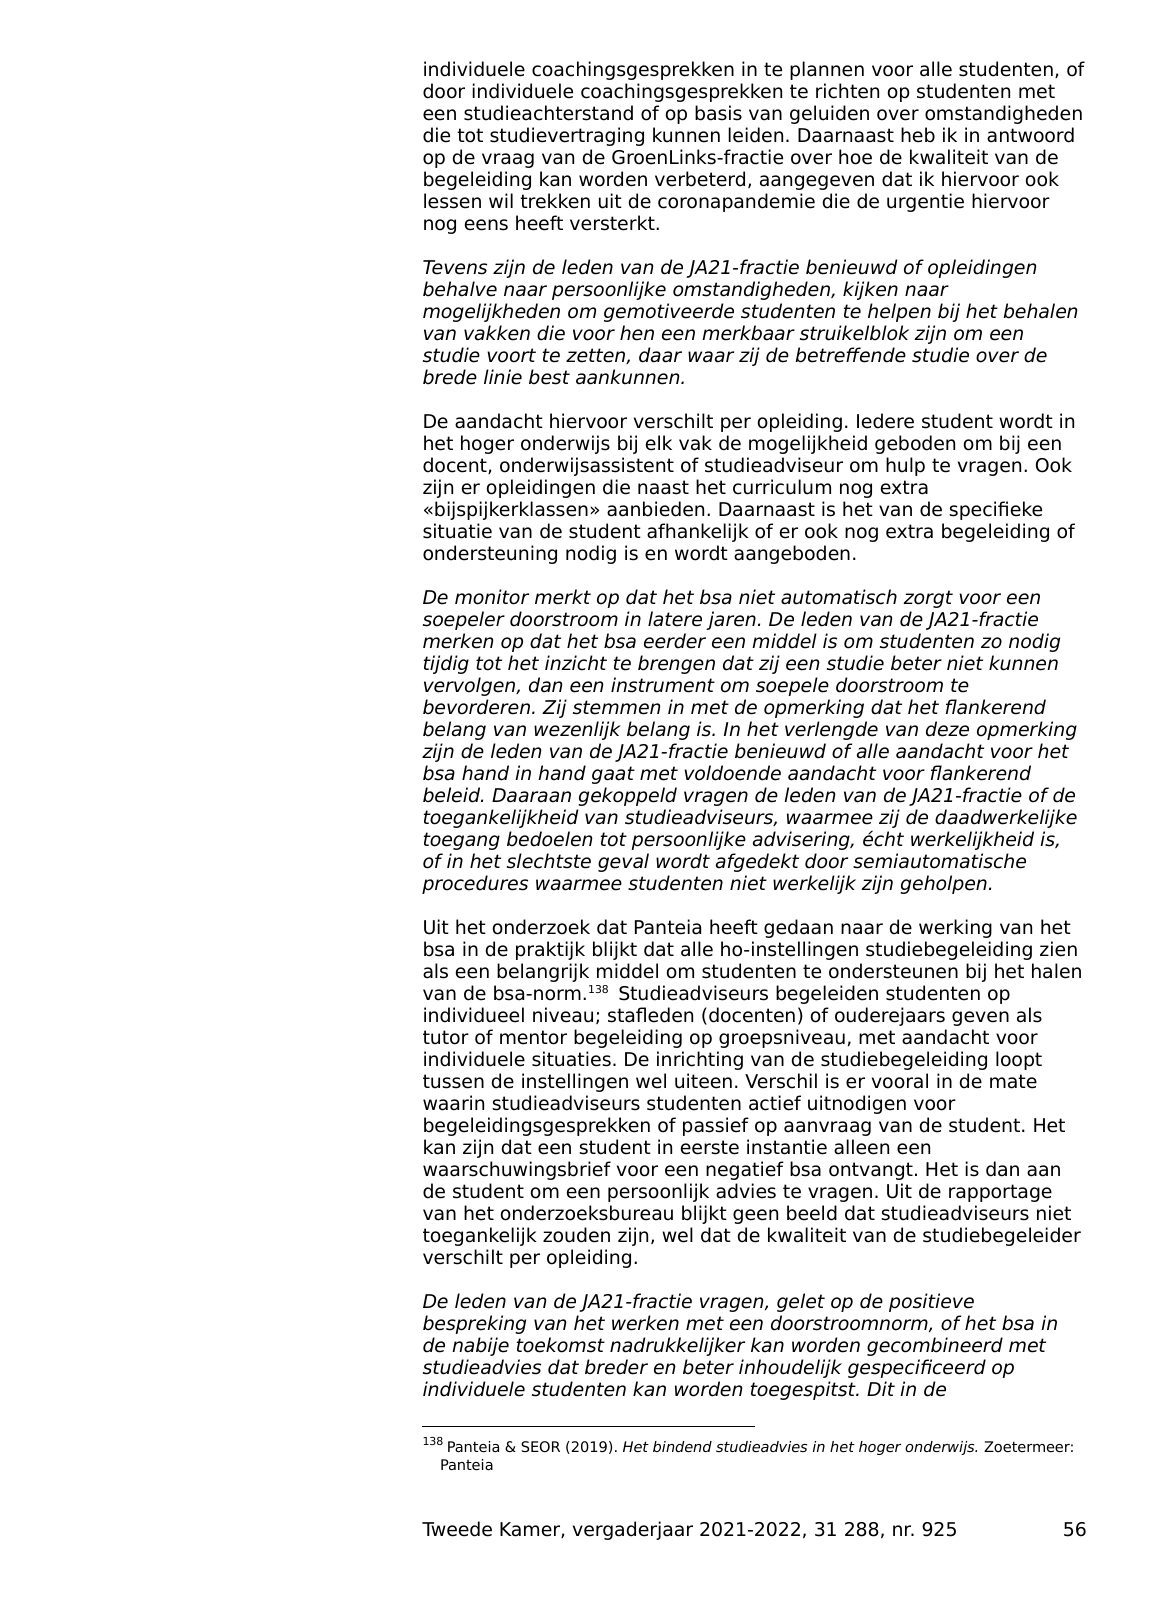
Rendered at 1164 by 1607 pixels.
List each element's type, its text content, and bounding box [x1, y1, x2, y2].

text Tevens zijn de leden van de JA21-fractie benieuwd of opleidingen behalve naar persoonlijke omstandigheden, kijken naar mogelijkheden om gemotiveerde studenten te helpen bij het behalen van vakken die voor hen een merkbaar struikelblok zijn om een studie voort te zetten, daar waar zij de betreffende studie over de brede linie best aankunnen. [422, 257, 1087, 389]
text De leden van de JA21-fractie vragen, gelet op de positieve bespreking van het werken met een doorstroomnorm, of het bsa in de nabije toekomst nadrukkelijker kan worden gecombineerd met studieadvies dat breder en beter inhoudelijk gespecificeerd op individuele studenten kan worden toegespitst. Dit in de [422, 1291, 1087, 1401]
text individuele coachingsgesprekken in te plannen voor alle studenten, of door individuele coachingsgesprekken te richten op studenten met een studieachterstand of op basis van geluiden over omstandigheden die tot studievertraging kunnen leiden. Daarnaast heb ik in antwoord op de vraag van de GroenLinks-fractie over hoe de kwaliteit van de begeleiding kan worden verbeterd, aangegeven dat ik hiervoor ook lessen wil trekken uit de coronapandemie die de urgentie hiervoor nog eens heeft versterkt. [422, 59, 1087, 235]
text Uit het onderzoek dat Panteia heeft gedaan naar de werking van het bsa in de praktijk blijkt dat alle ho-instellingen studiebegeleiding zien als een belangrijk middel om studenten te ondersteunen bij het halen van de bsa-norm. Studieadviseurs begeleiden studenten op individueel niveau; stafleden (docenten) of ouderejaars geven als tutor of mentor begeleiding op groepsniveau, met aandacht voor individuele situaties. De inrichting van de studiebegeleiding loopt tussen de instellingen wel uiteen. Verschil is er vooral in de mate waarin studieadviseurs studenten actief uitnodigen voor begeleidingsgesprekken of passief op aanvraag van de student. Het kan zijn dat een student in eerste instantie alleen een waarschuwingsbrief voor een negatief bsa ontvangt. Het is dan aan de student om een persoonlijk advies te vragen. Uit de rapportage van het onderzoeksbureau blijkt geen beeld dat studieadviseurs niet toegankelijk zouden zijn, wel dat de kwaliteit van de studiebegeleider verschilt per opleiding. [422, 917, 1087, 1269]
text De monitor merkt op dat het bsa niet automatisch zorgt voor een soepeler doorstroom in latere jaren. De leden van de JA21-fractie merken op dat het bsa eerder een middel is om studenten zo nodig tijdig tot het inzicht te brengen dat zij een studie beter niet kunnen vervolgen, dan een instrument om soepele doorstroom te bevorderen. Zij stemmen in met de opmerking dat het flankerend belang van wezenlijk belang is. In het verlengde van deze opmerking zijn de leden van de JA21-fractie benieuwd of alle aandacht voor het bsa hand in hand gaat met voldoende aandacht voor flankerend beleid. Daaraan gekoppeld vragen de leden van de JA21-fractie of de toegankelijkheid van studieadviseurs, waarmee zij de daadwerkelijke toegang bedoelen tot persoonlijke advisering, écht werkelijkheid is, of in het slechtste geval wordt afgedekt door semiautomatische procedures waarmee studenten niet werkelijk zijn geholpen. [422, 587, 1087, 895]
text Panteia & SEOR (2019). Het bindend studieadvies in het hoger onderwijs. Zoetermeer: Panteia [422, 1435, 1087, 1474]
text De aandacht hiervoor verschilt per opleiding. Iedere student wordt in het hoger onderwijs bij elk vak de mogelijkheid geboden om bij een docent, onderwijsassistent of studieadviseur om hulp te vragen. Ook zijn er opleidingen die naast het curriculum nog extra «bijspijkerklassen» aanbieden. Daarnaast is het van de specifieke situatie van de student afhankelijk of er ook nog extra begeleiding of ondersteuning nodig is en wordt aangeboden. [422, 411, 1087, 565]
